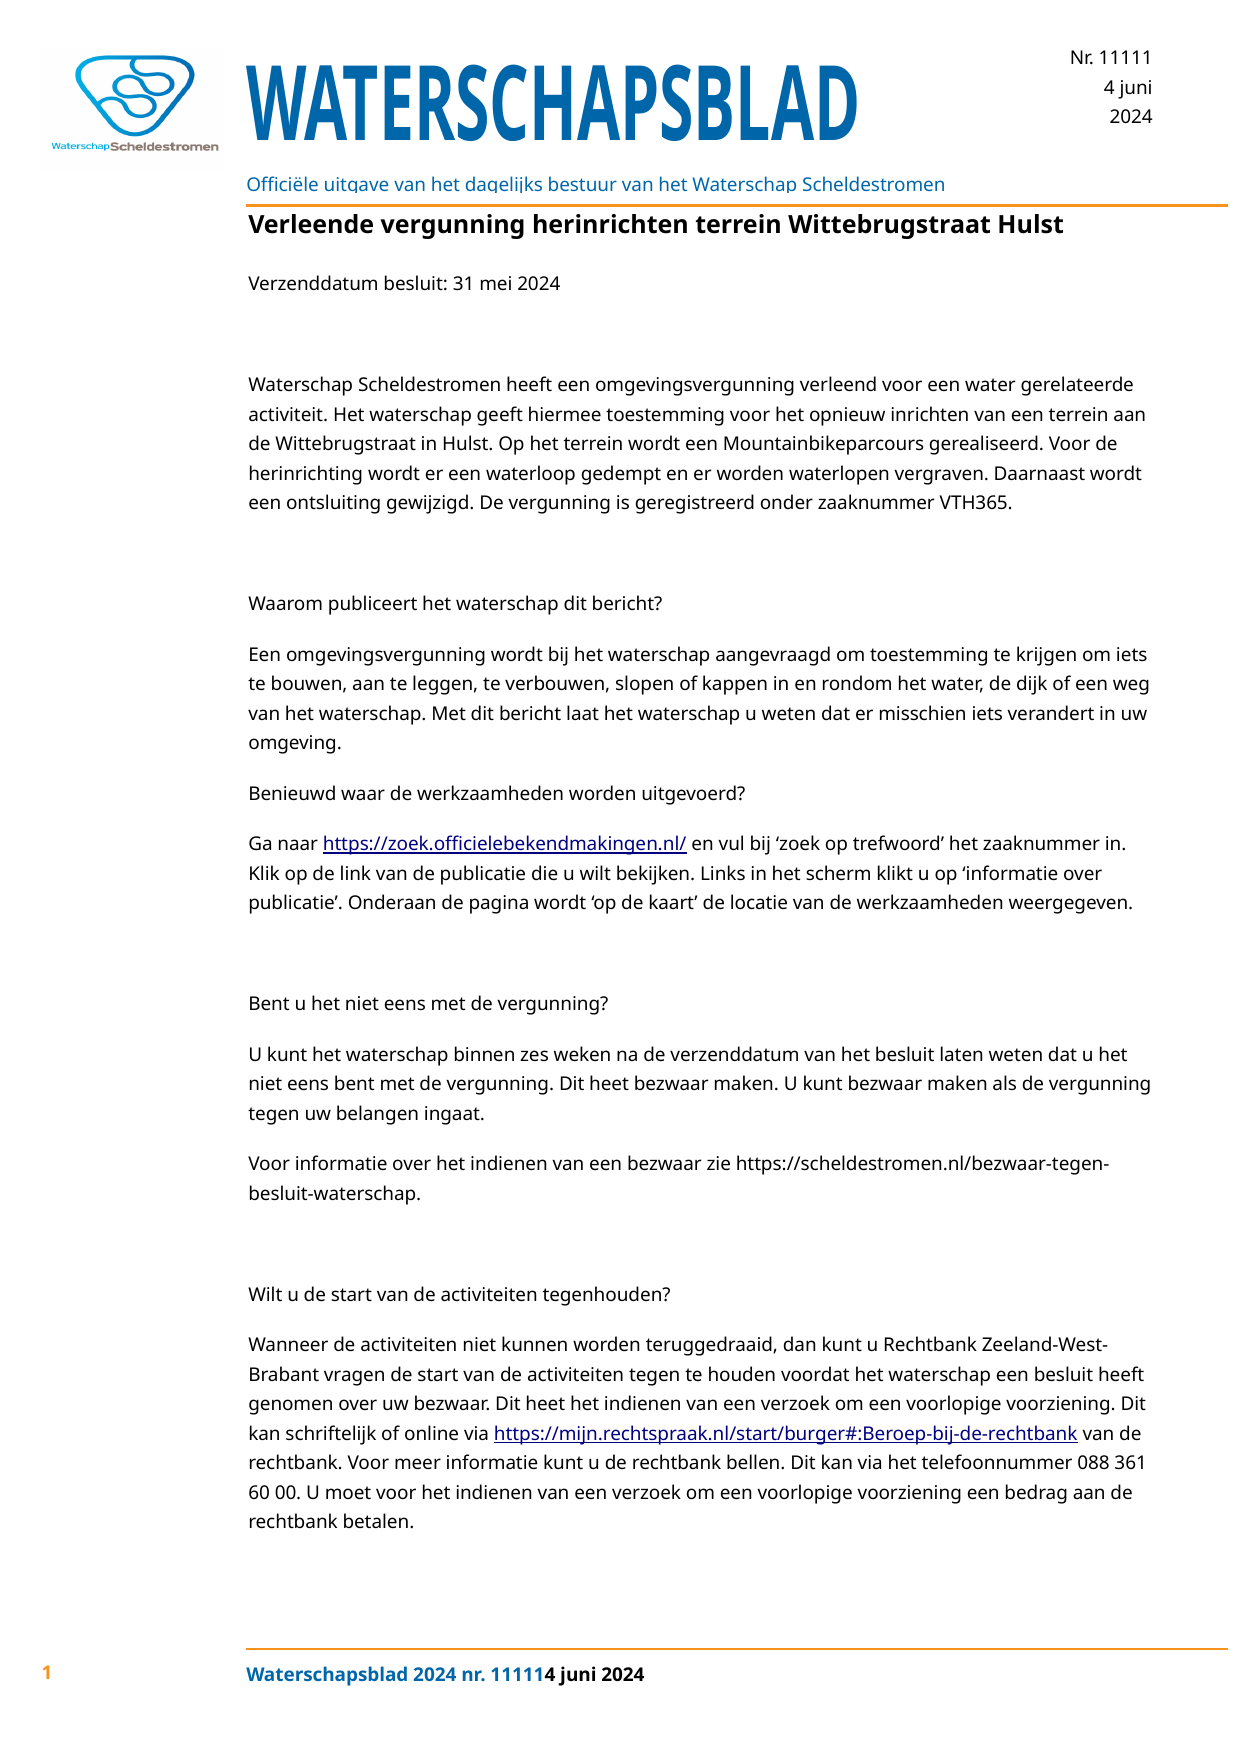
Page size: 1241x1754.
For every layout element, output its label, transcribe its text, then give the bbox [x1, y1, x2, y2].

text Een omgevingsvergunning wordt bij het waterschap aangevraagd om toestemming te krijgen om iets te bouwen, aan te leggen, te verbouwen, slopen of kappen in en rondom het water, de dijk of een weg van het waterschap. Met dit bericht laat het waterschap u weten dat er misschien iets verandert in uw omgeving. [248, 641, 1152, 755]
text Bent u het niet eens met de vergunning? [248, 990, 1152, 1016]
text Voor informatie over het indienen van een bezwaar zie https://scheldestromen.nl/bezwaar-tegen-besluit-waterschap. [248, 1150, 1152, 1206]
text Ga naar https://zoek.officielebekendmakingen.nl/ en vul bij ‘zoek op trefwoord’ het zaaknummer in. Klik op de link van de publicatie die u wilt bekijken. Links in het scherm klikt u op ‘informatie over publicatie’. Onderaan de pagina wordt ‘op de kaart’ de locatie van de werkzaamheden weergegeven. [248, 830, 1152, 915]
text Verzenddatum besluit: 31 mei 2024 [248, 270, 1152, 296]
text Wanneer de activiteiten niet kunnen worden teruggedraaid, dan kunt u Rechtbank Zeeland-West-Brabant vragen de start van de activiteiten tegen te houden voordat het waterschap een besluit heeft genomen over uw bezwaar. Dit heet het indienen van een verzoek om een voorlopige voorziening. Dit kan schriftelijk of online via https://mijn.rechtspraak.nl/start/burger#:Beroep-bij-de-rechtbank van de rechtbank. Voor meer informatie kunt u de rechtbank bellen. Dit kan via het telefoonnummer 088 361 60 00. U moet voor het indienen van een verzoek om een voorlopige voorziening een bedrag aan de rechtbank betalen. [248, 1331, 1152, 1534]
picture [41, 47, 231, 172]
text U kunt het waterschap binnen zes weken na de verzenddatum van het besluit laten weten dat u het niet eens bent met de vergunning. Dit heet bezwaar maken. U kunt bezwaar maken als de vergunning tegen uw belangen ingaat. [248, 1041, 1152, 1126]
text Benieuwd waar de werkzaamheden worden uitgevoerd? [248, 780, 1152, 806]
text Wilt u de start van de activiteiten tegenhouden? [248, 1281, 1152, 1306]
text Waarom publiceert het waterschap dit bericht? [248, 590, 1152, 616]
text Waterschap Scheldestromen heeft een omgevingsvergunning verleend voor een water gerelateerde activiteit. Het waterschap geeft hiermee toestemming voor het opnieuw inrichten van een terrein aan de Wittebrugstraat in Hulst. Op het terrein wordt een Mountainbikeparcours gerealiseerd. Voor de herinrichting wordt er een waterloop gedempt en er worden waterlopen vergraven. Daarnaast wordt een ontsluiting gewijzigd. De vergunning is geregistreerd onder zaaknummer VTH365. [248, 371, 1152, 515]
text Verleende vergunning herinrichten terrein Wittebrugstraat Hulst [248, 207, 1152, 241]
